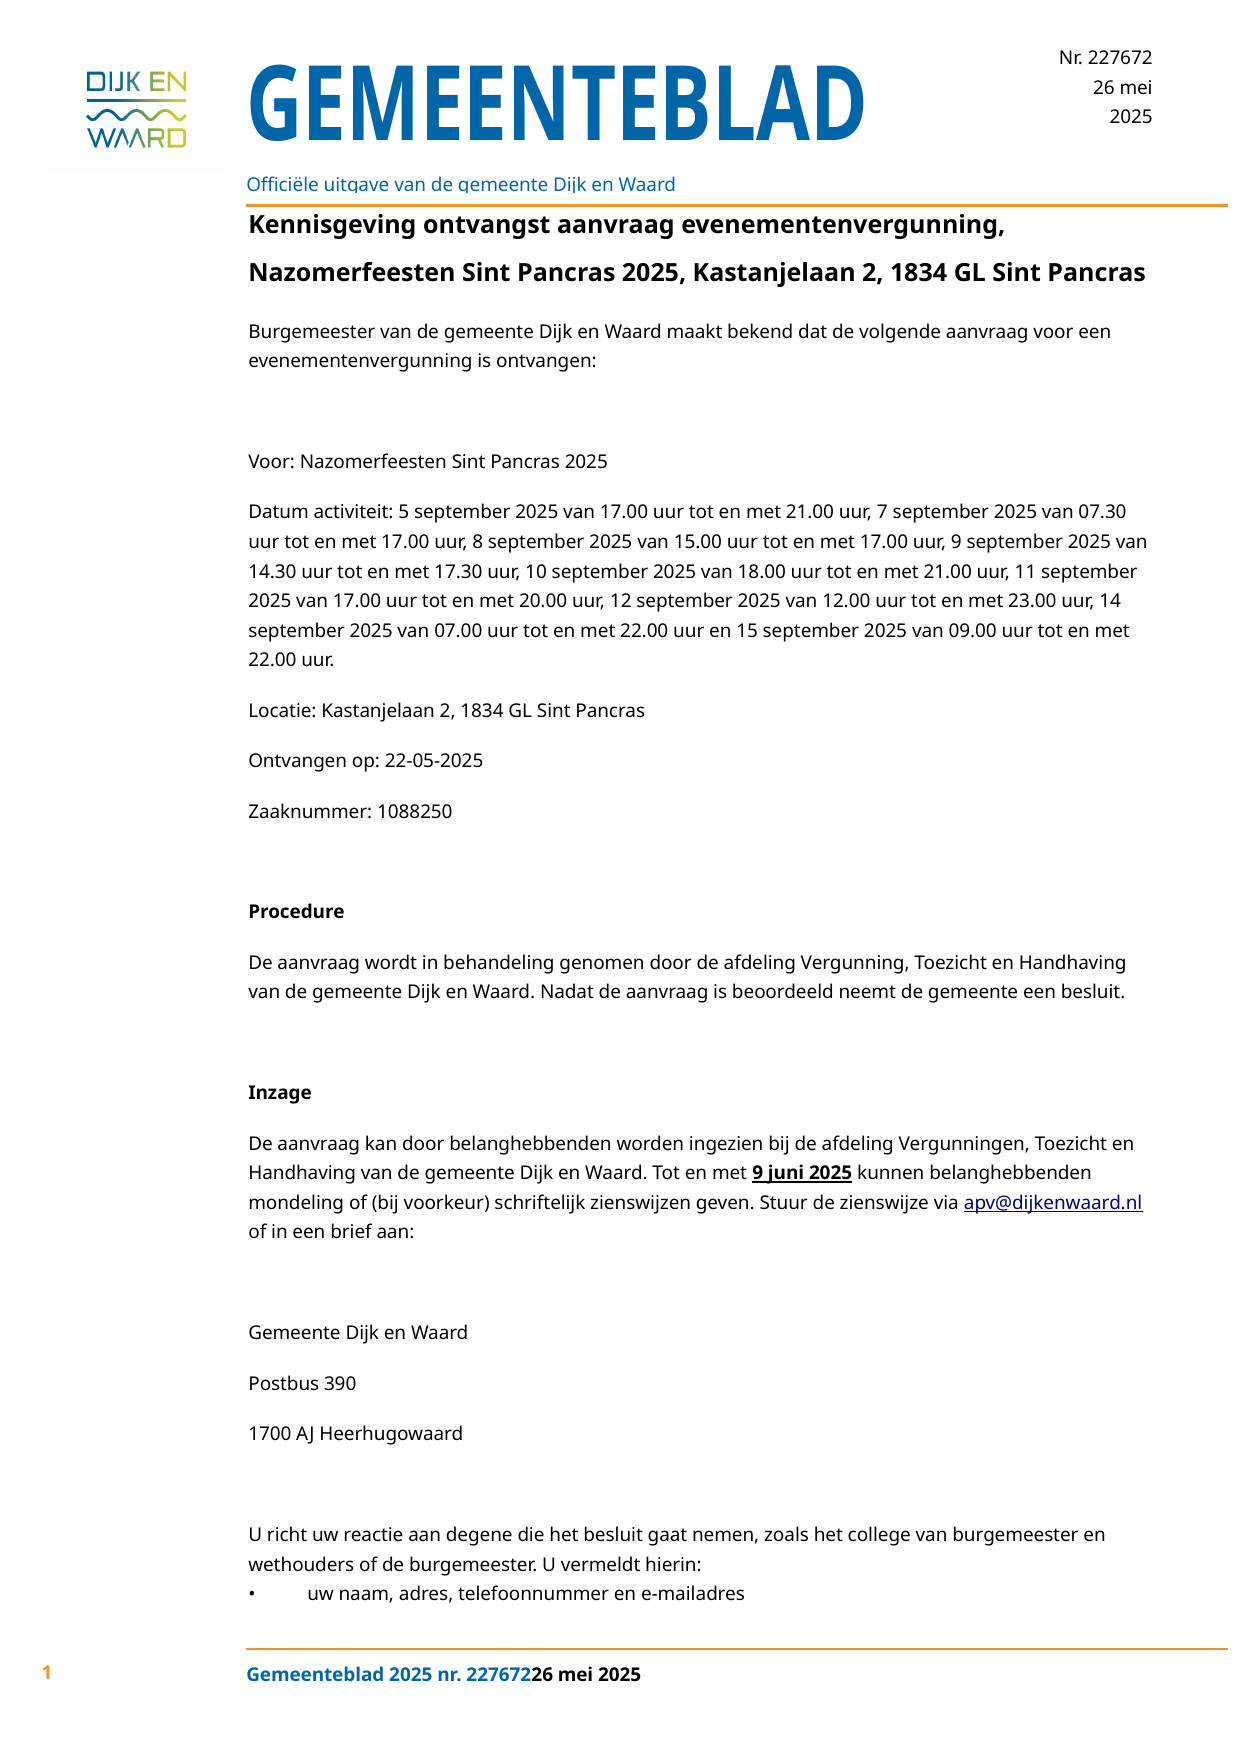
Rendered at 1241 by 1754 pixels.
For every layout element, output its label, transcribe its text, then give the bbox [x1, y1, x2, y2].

text Locatie: Kastanjelaan 2, 1834 GL Sint Pancras [248, 697, 1152, 723]
list uw naam, adres, telefoonnummer en e-mailadres [248, 1580, 1152, 1606]
text Procedure [248, 899, 1152, 924]
text Postbus 390 [248, 1370, 1152, 1396]
text 1700 AJ Heerhugowaard [248, 1420, 1152, 1446]
text Zaaknummer: 1088250 [248, 798, 1152, 824]
text Burgemeester van de gemeente Dijk en Waard maakt bekend dat de volgende aanvraag voor een evenementenvergunning is ontvangen: [248, 318, 1152, 373]
text Voor: Nazomerfeesten Sint Pancras 2025 [248, 448, 1152, 474]
text De aanvraag kan door belanghebbenden worden ingezien bij de afdeling Vergunningen, Toezicht en Handhaving van de gemeente Dijk en Waard. Tot en met 9 juni 2025 kunnen belanghebbenden mondeling of (bij voorkeur) schriftelijk zienswijzen geven. Stuur de zienswijze via apv@dijkenwaard.nl of in een brief aan: [248, 1130, 1152, 1244]
text Gemeente Dijk en Waard [248, 1319, 1152, 1345]
text De aanvraag wordt in behandeling genomen door de afdeling Vergunning, Toezicht en Handhaving van de gemeente Dijk en Waard. Nadat de aanvraag is beoordeeld neemt de gemeente een besluit. [248, 949, 1152, 1004]
text Inzage [248, 1079, 1152, 1105]
picture [41, 47, 231, 172]
text Datum activiteit: 5 september 2025 van 17.00 uur tot en met 21.00 uur, 7 september 2025 van 07.30 uur tot en met 17.00 uur, 8 september 2025 van 15.00 uur tot en met 17.00 uur, 9 september 2025 van 14.30 uur tot en met 17.30 uur, 10 september 2025 van 18.00 uur tot en met 21.00 uur, 11 september 2025 van 17.00 uur tot en met 20.00 uur, 12 september 2025 van 12.00 uur tot en met 23.00 uur, 14 september 2025 van 07.00 uur tot en met 22.00 uur en 15 september 2025 van 09.00 uur tot en met 22.00 uur. [248, 499, 1152, 672]
text U richt uw reactie aan degene die het besluit gaat nemen, zoals het college van burgemeester en wethouders of de burgemeester. U vermeldt hierin: [248, 1521, 1152, 1577]
text Kennisgeving ontvangst aanvraag evenementenvergunning, Nazomerfeesten Sint Pancras 2025, Kastanjelaan 2, 1834 GL Sint Pancras [248, 207, 1152, 288]
text Ontvangen op: 22-05-2025 [248, 747, 1152, 773]
